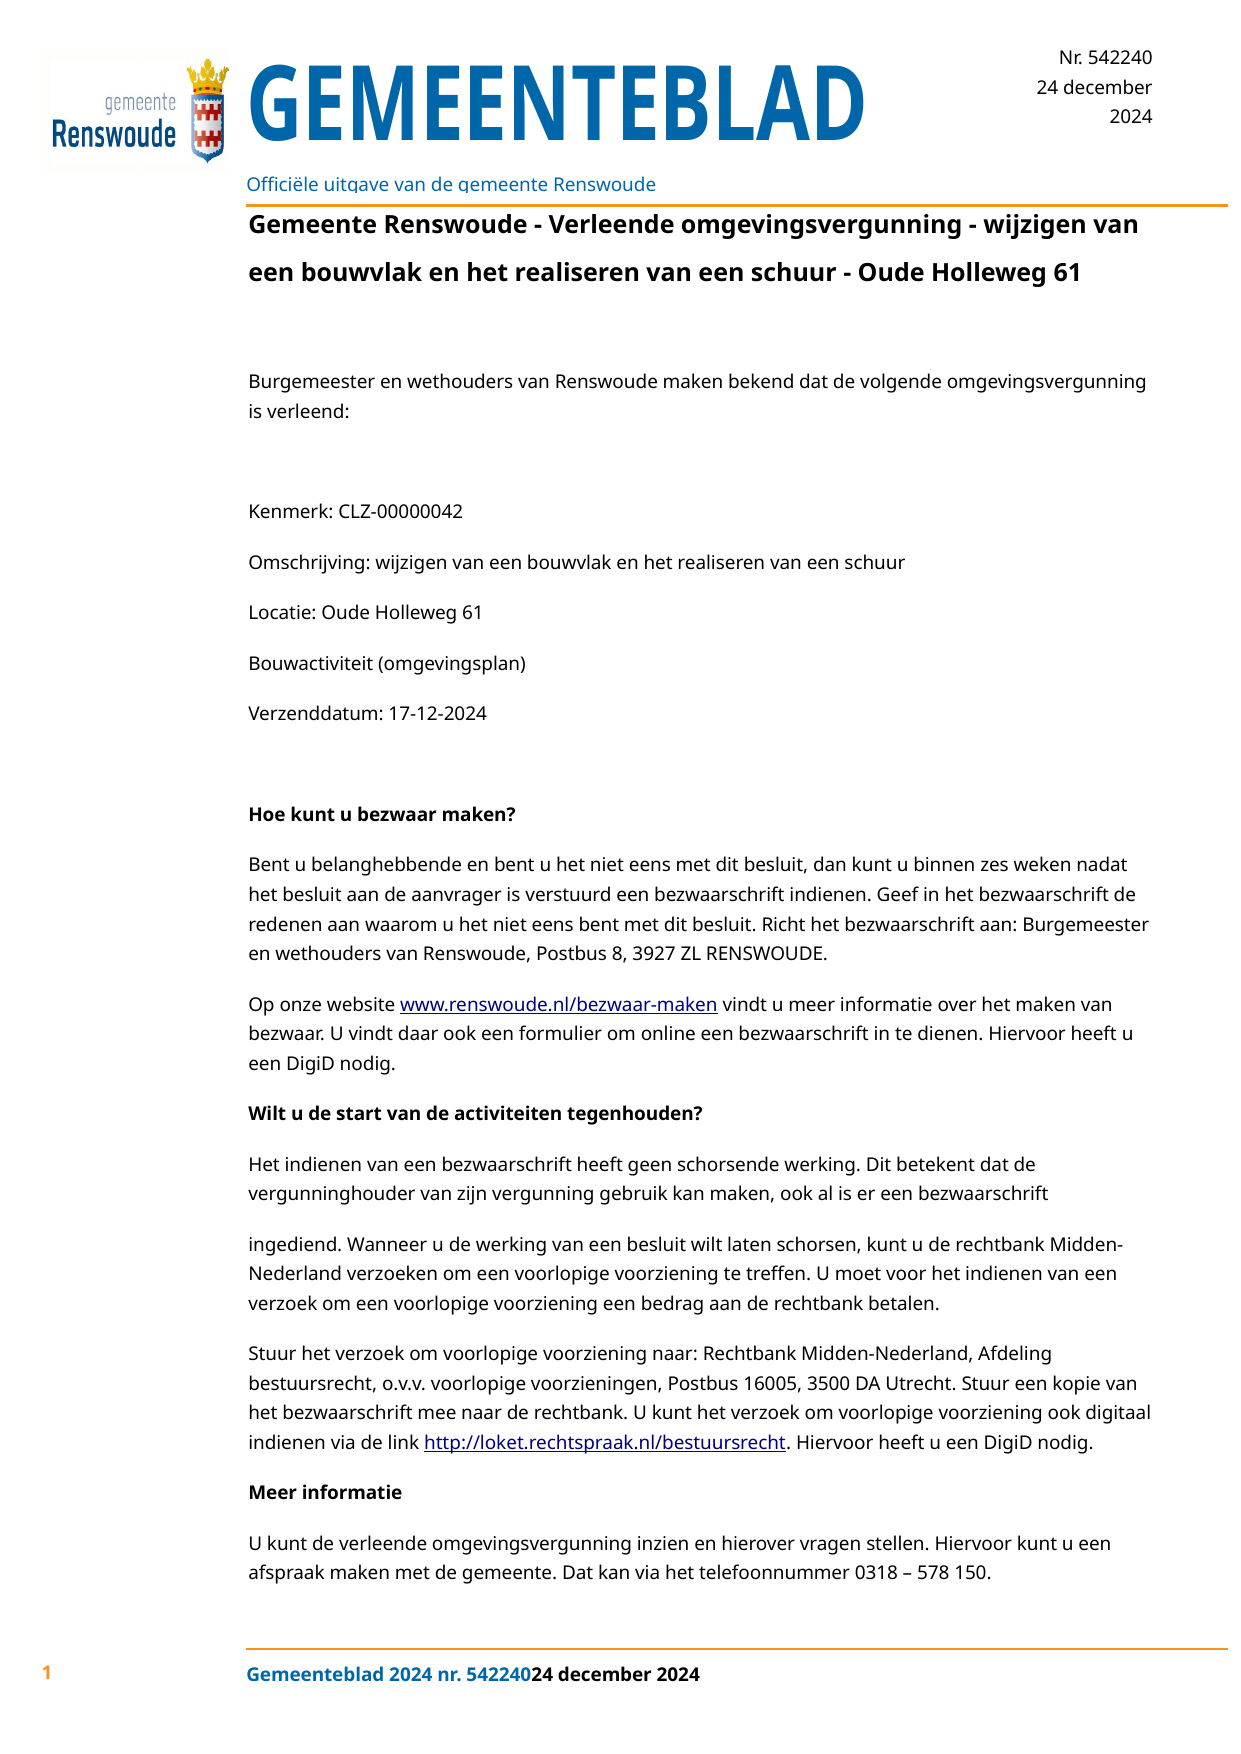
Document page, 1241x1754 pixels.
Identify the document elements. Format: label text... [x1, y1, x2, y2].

text Burgemeester en wethouders van Renswoude maken bekend dat de volgende omgevingsvergunning is verleend: [248, 368, 1152, 424]
text Wilt u de start van de activiteiten tegenhouden? [248, 1100, 1152, 1126]
text Verzenddatum: 17-12-2024 [248, 700, 1152, 726]
text Stuur het verzoek om voorlopige voorziening naar: Rechtbank Midden-Nederland, Afdeling bestuursrecht, o.v.v. voorlopige voorzieningen, Postbus 16005, 3500 DA Utrecht. Stuur een kopie van het bezwaarschrift mee naar de rechtbank. U kunt het verzoek om voorlopige voorziening ook digitaal indienen via de link http://loket.rechtspraak.nl/bestuursrecht. Hiervoor heeft u een DigiD nodig. [248, 1340, 1152, 1455]
text Gemeente Renswoude - Verleende omgevingsvergunning - wijzigen van een bouwvlak en het realiseren van een schuur - Oude Holleweg 61 [248, 207, 1152, 288]
text Bouwactiviteit (omgevingsplan) [248, 650, 1152, 676]
text Omschrijving: wijzigen van een bouwvlak en het realiseren van een schuur [248, 549, 1152, 575]
text Meer informatie [248, 1479, 1152, 1505]
picture [41, 47, 231, 172]
text Hoe kunt u bezwaar maken? [248, 801, 1152, 827]
text Locatie: Oude Holleweg 61 [248, 599, 1152, 625]
text ingediend. Wanneer u de werking van een besluit wilt laten schorsen, kunt u de rechtbank Midden-Nederland verzoeken om een voorlopige voorziening te treffen. U moet voor het indienen van een verzoek om een voorlopige voorziening een bedrag aan de rechtbank betalen. [248, 1231, 1152, 1316]
text Het indienen van een bezwaarschrift heeft geen schorsende werking. Dit betekent dat de vergunninghouder van zijn vergunning gebruik kan maken, ook al is er een bezwaarschrift [248, 1151, 1152, 1206]
text Op onze website www.renswoude.nl/bezwaar-maken vindt u meer informatie over het maken van bezwaar. U vindt daar ook een formulier om online een bezwaarschrift in te dienen. Hiervoor heeft u een DigiD nodig. [248, 991, 1152, 1076]
text U kunt de verleende omgevingsvergunning inzien en hierover vragen stellen. Hiervoor kunt u een afspraak maken met de gemeente. Dat kan via het telefoonnummer 0318 – 578 150. [248, 1530, 1152, 1585]
text Kenmerk: CLZ-00000042 [248, 499, 1152, 524]
text Bent u belanghebbende en bent u het niet eens met dit besluit, dan kunt u binnen zes weken nadat het besluit aan de aanvrager is verstuurd een bezwaarschrift indienen. Geef in het bezwaarschrift de redenen aan waarom u het niet eens bent met dit besluit. Richt het bezwaarschrift aan: Burgemeester en wethouders van Renswoude, Postbus 8, 3927 ZL RENSWOUDE. [248, 852, 1152, 966]
